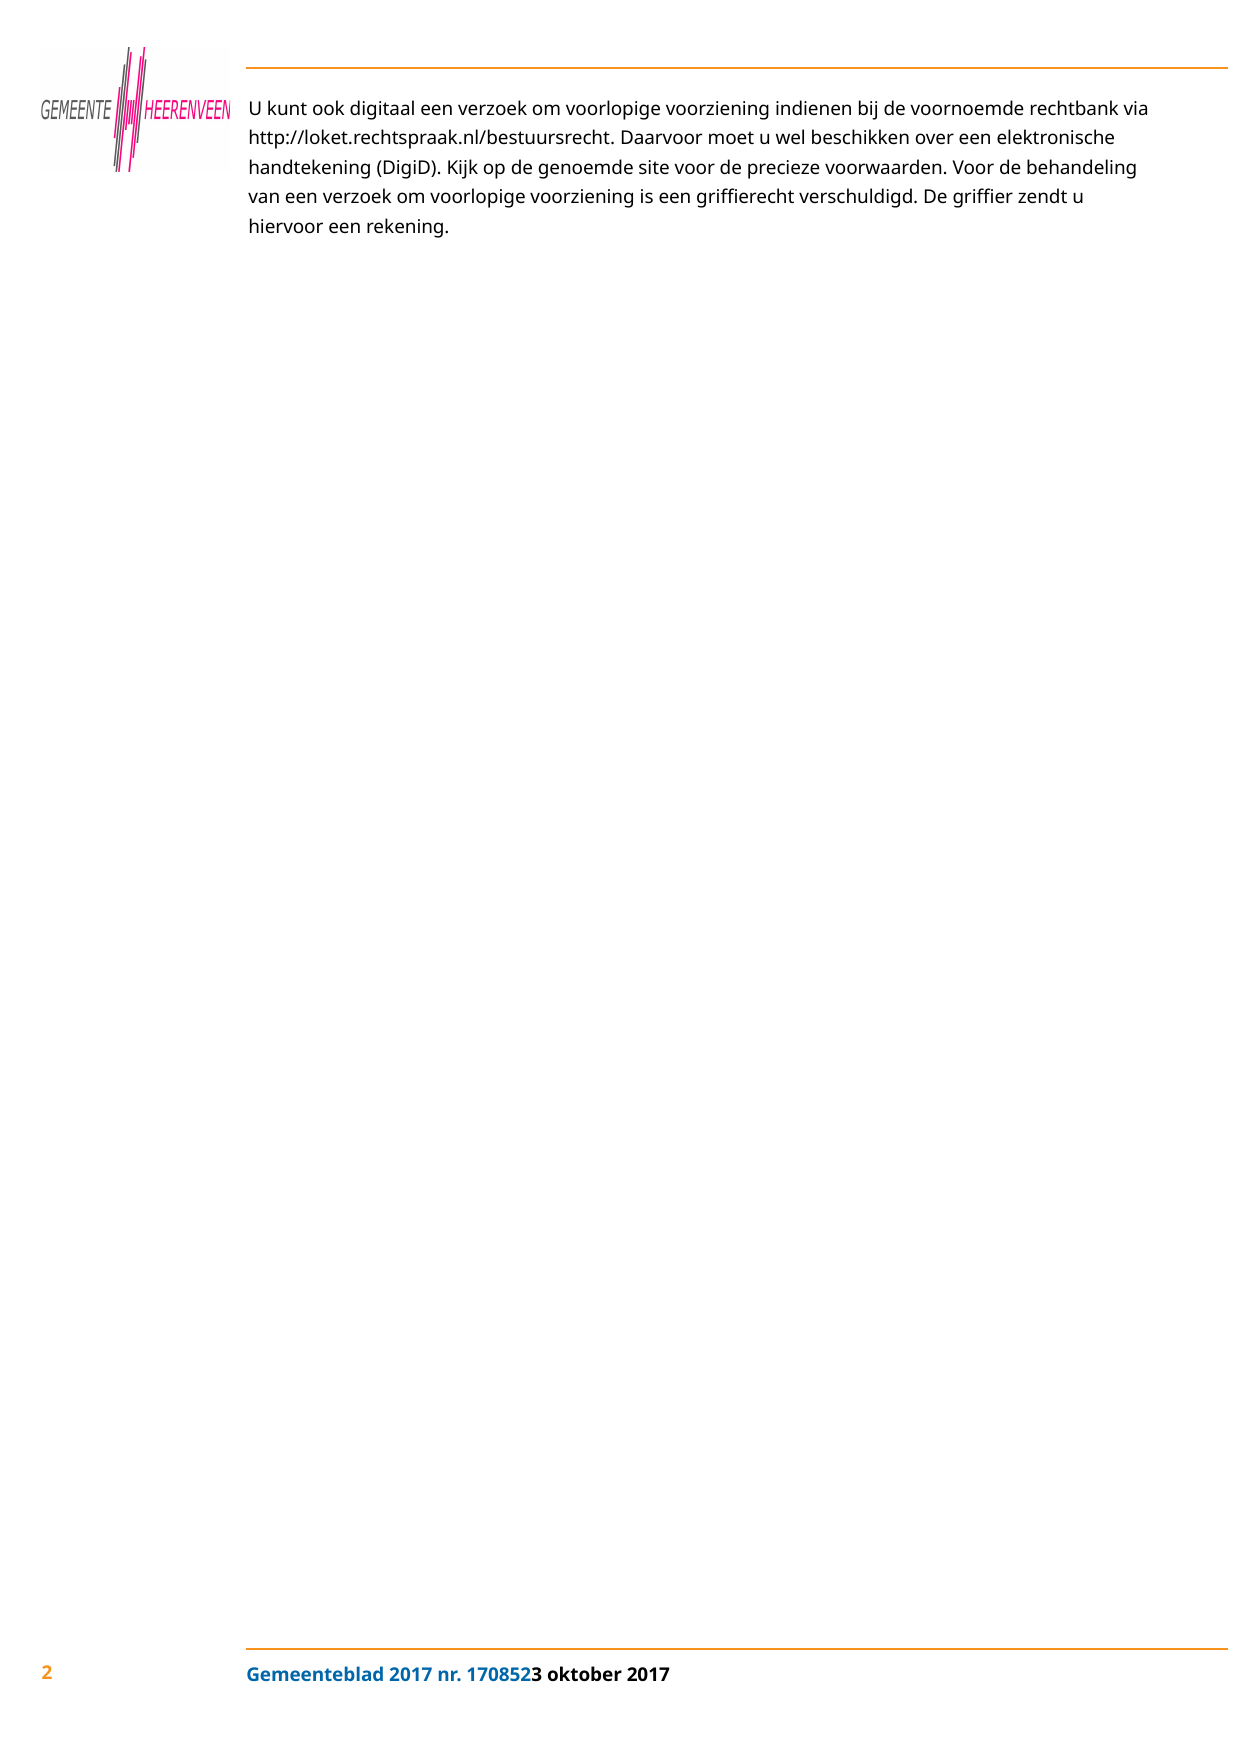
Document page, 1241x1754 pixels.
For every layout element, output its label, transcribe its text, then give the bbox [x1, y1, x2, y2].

text U kunt ook digitaal een verzoek om voorlopige voorziening indienen bij de voornoemde rechtbank via http://loket.rechtspraak.nl/bestuursrecht. Daarvoor moet u wel beschikken over een elektronische handtekening (DigiD). Kijk op de genoemde site voor de precieze voorwaarden. Voor de behandeling van een verzoek om voorlopige voorziening is een griffierecht verschuldigd. De griffier zendt u hiervoor een rekening. [248, 95, 1152, 239]
picture [41, 47, 231, 172]
